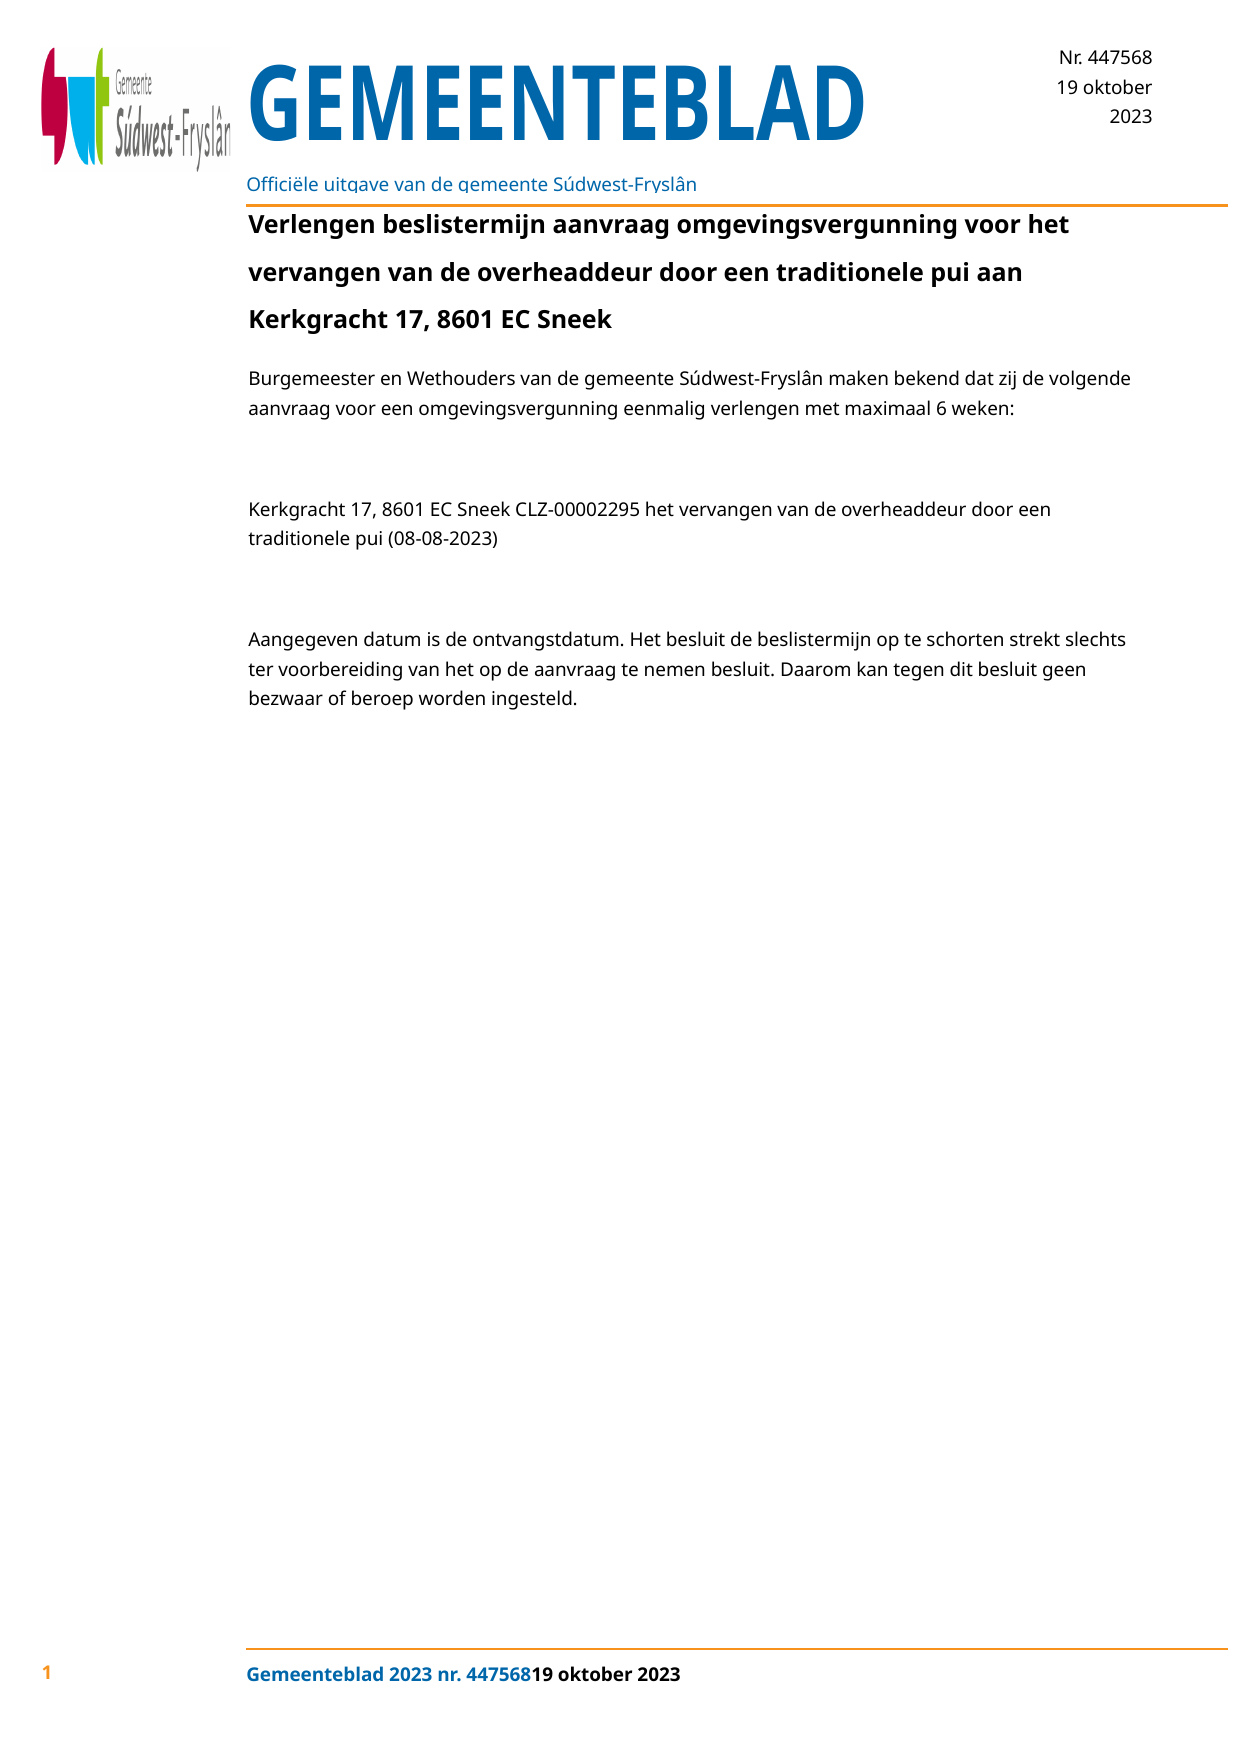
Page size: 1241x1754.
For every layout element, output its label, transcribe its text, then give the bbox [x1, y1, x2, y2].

text Aangegeven datum is de ontvangstdatum. Het besluit de beslistermijn op te schorten strekt slechts ter voorbereiding van het op de aanvraag te nemen besluit. Daarom kan tegen dit besluit geen bezwaar of beroep worden ingesteld. [248, 626, 1152, 711]
text Burgemeester en Wethouders van de gemeente Súdwest-Fryslân maken bekend dat zij de volgende aanvraag voor een omgevingsvergunning eenmalig verlengen met maximaal 6 weken: [248, 366, 1152, 421]
text Kerkgracht 17, 8601 EC Sneek CLZ-00002295 het vervangen van de overheaddeur door een traditionele pui (08-08-2023) [248, 496, 1152, 551]
text Verlengen beslistermijn aanvraag omgevingsvergunning voor het vervangen van de overheaddeur door een traditionele pui aan Kerkgracht 17, 8601 EC Sneek [248, 207, 1152, 336]
picture [41, 47, 231, 172]
